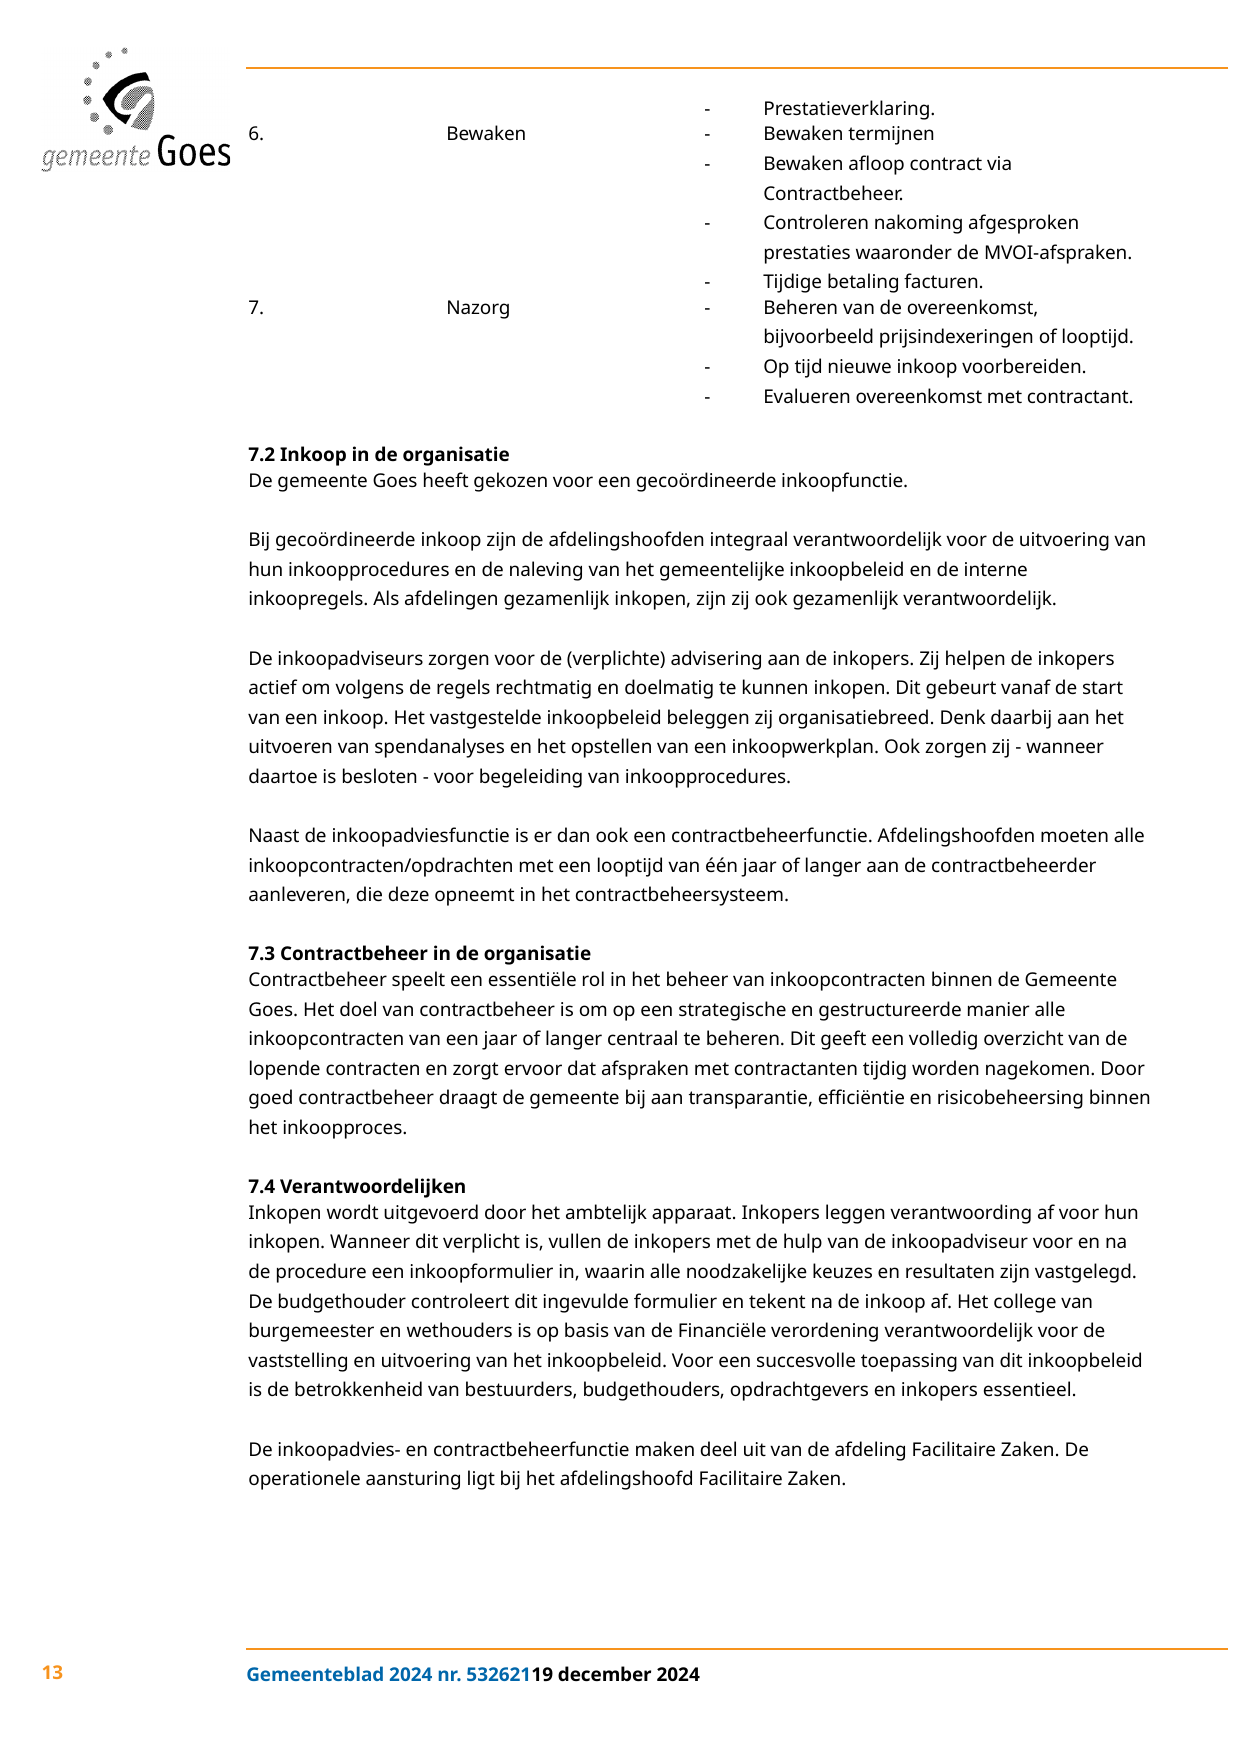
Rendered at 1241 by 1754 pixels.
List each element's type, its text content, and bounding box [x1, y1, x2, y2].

table_cell Bewaken termijnen Bewaken afloop contract via Contractbeheer. Controleren nakoming afgesproken prestaties waaronder de MVOI-afspraken. Tijdige betaling facturen. [704, 121, 1152, 294]
table_cell Bewaken [446, 121, 704, 294]
text Inkopen wordt uitgevoerd door het ambtelijk apparaat. Inkopers leggen verantwoording af voor hun inkopen. Wanneer dit verplicht is, vullen de inkopers met de hulp van de inkoopadviseur voor en na de procedure een inkoopformulier in, waarin alle noodzakelijke keuzes en resultaten zijn vastgelegd. De budgethouder controleert dit ingevulde formulier en tekent na de inkoop af. Het college van burgemeester en wethouders is op basis van de Financiële verordening verantwoordelijk voor de vaststelling en uitvoering van het inkoopbeleid. Voor een succesvolle toepassing van dit inkoopbeleid is de betrokkenheid van bestuurders, budgethouders, opdrachtgevers en inkopers essentieel. [248, 1199, 1152, 1402]
text De inkoopadvies- en contractbeheerfunctie maken deel uit van de afdeling Facilitaire Zaken. De operationele aansturing ligt bij het afdelingshoofd Facilitaire Zaken. [248, 1436, 1152, 1491]
picture [41, 47, 231, 172]
table_cell Nazorg [446, 294, 704, 409]
text 7.4 Verantwoordelijken [248, 1173, 1152, 1199]
table_cell Beheren van de overeenkomst, bijvoorbeeld prijsindexeringen of looptijd. Op tijd nieuwe inkoop voorbereiden. Evalueren overeenkomst met contractant. [704, 294, 1152, 409]
text 7.2 Inkoop in de organisatie [248, 441, 1152, 467]
table_cell [248, 95, 446, 121]
text De gemeente Goes heeft gekozen voor een gecoördineerde inkoopfunctie. [248, 467, 1152, 493]
text 7.3 Contractbeheer in de organisatie [248, 941, 1152, 966]
text Contractbeheer speelt een essentiële rol in het beheer van inkoopcontracten binnen de Gemeente Goes. Het doel van contractbeheer is om op een strategische en gestructureerde manier alle inkoopcontracten van een jaar of langer centraal te beheren. Dit geeft een volledig overzicht van de lopende contracten en zorgt ervoor dat afspraken met contractanten tijdig worden nagekomen. Door goed contractbeheer draagt de gemeente bij aan transparantie, efficiëntie en risicobeheersing binnen het inkoopproces. [248, 966, 1152, 1140]
table_cell 6. [248, 121, 446, 294]
text De inkoopadviseurs zorgen voor de (verplichte) advisering aan de inkopers. Zij helpen de inkopers actief om volgens de regels rechtmatig en doelmatig te kunnen inkopen. Dit gebeurt vanaf de start van een inkoop. Het vastgestelde inkoopbeleid beleggen zij organisatiebreed. Denk daarbij aan het uitvoeren van spendanalyses en het opstellen van een inkoopwerkplan. Ook zorgen zij - wanneer daartoe is besloten - voor begeleiding van inkoopprocedures. [248, 645, 1152, 789]
text Bij gecoördineerde inkoop zijn de afdelingshoofden integraal verantwoordelijk voor de uitvoering van hun inkoopprocedures en de naleving van het gemeentelijke inkoopbeleid en de interne inkoopregels. Als afdelingen gezamenlijk inkopen, zijn zij ook gezamenlijk verantwoordelijk. [248, 526, 1152, 611]
text Naast de inkoopadviesfunctie is er dan ook een contractbeheerfunctie. Afdelingshoofden moeten alle inkoopcontracten/opdrachten met een looptijd van één jaar of langer aan de contractbeheerder aanleveren, die deze opneemt in het contractbeheersysteem. [248, 822, 1152, 907]
table_cell 7. [248, 294, 446, 409]
table_cell [446, 95, 704, 121]
table_cell Prestatieverklaring. [704, 95, 1152, 121]
